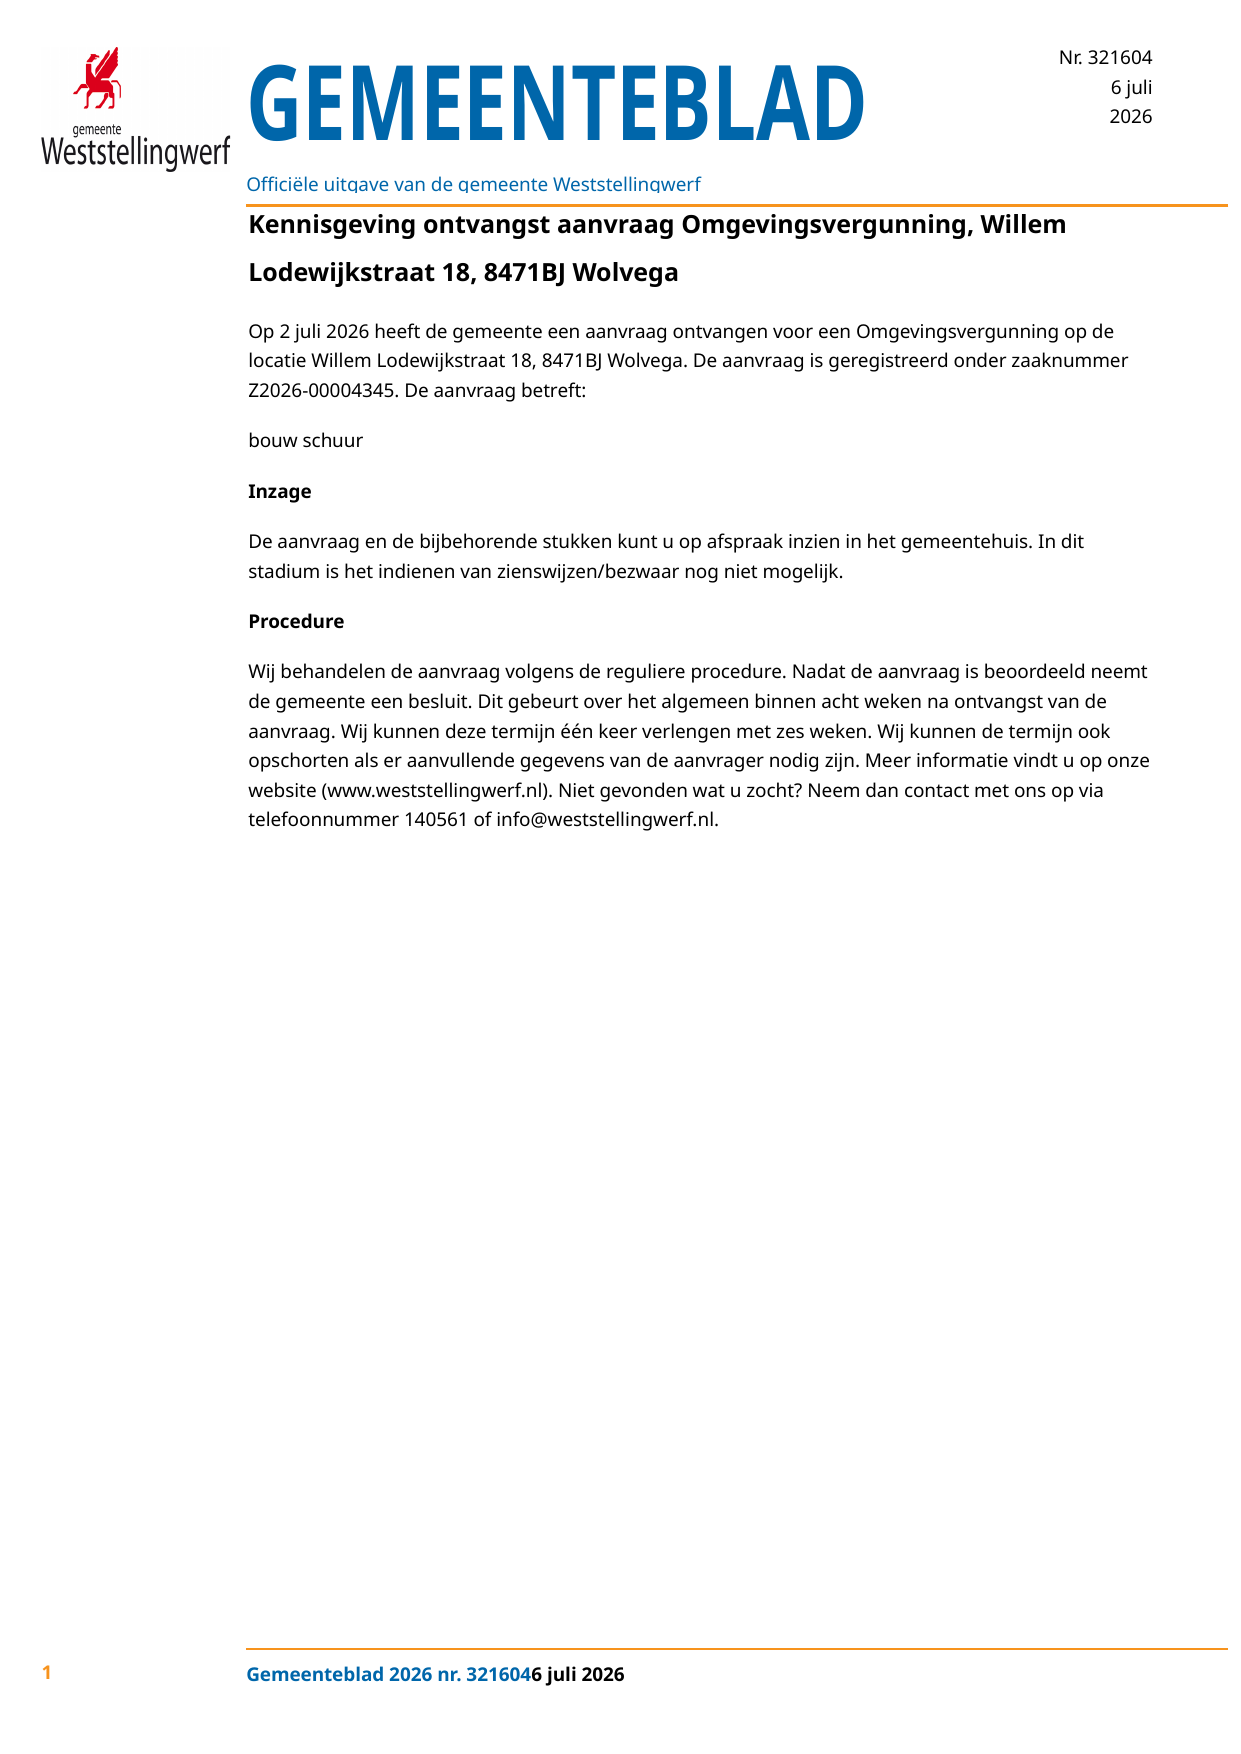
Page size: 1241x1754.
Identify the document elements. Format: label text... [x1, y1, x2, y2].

text bouw schuur [248, 427, 1152, 453]
text Op 2 juli 2026 heeft de gemeente een aanvraag ontvangen voor een Omgevingsvergunning op de locatie Willem Lodewijkstraat 18, 8471BJ Wolvega. De aanvraag is geregistreerd onder zaaknummer Z2026-00004345. De aanvraag betreft: [248, 318, 1152, 403]
text Wij behandelen de aanvraag volgens de reguliere procedure. Nadat de aanvraag is beoordeeld neemt de gemeente een besluit. Dit gebeurt over het algemeen binnen acht weken na ontvangst van de aanvraag. Wij kunnen deze termijn één keer verlengen met zes weken. Wij kunnen de termijn ook opschorten als er aanvullende gegevens van de aanvrager nodig zijn. Meer informatie vindt u op onze website (www.weststellingwerf.nl). Niet gevonden wat u zocht? Neem dan contact met ons op via telefoonnummer 140561 of info@weststellingwerf.nl. [248, 659, 1152, 832]
text Kennisgeving ontvangst aanvraag Omgevingsvergunning, Willem Lodewijkstraat 18, 8471BJ Wolvega [248, 207, 1152, 288]
text Procedure [248, 608, 1152, 634]
text De aanvraag en de bijbehorende stukken kunt u op afspraak inzien in het gemeentehuis. In dit stadium is het indienen van zienswijzen/bezwaar nog niet mogelijk. [248, 528, 1152, 584]
text Inzage [248, 478, 1152, 504]
picture [41, 47, 231, 172]
